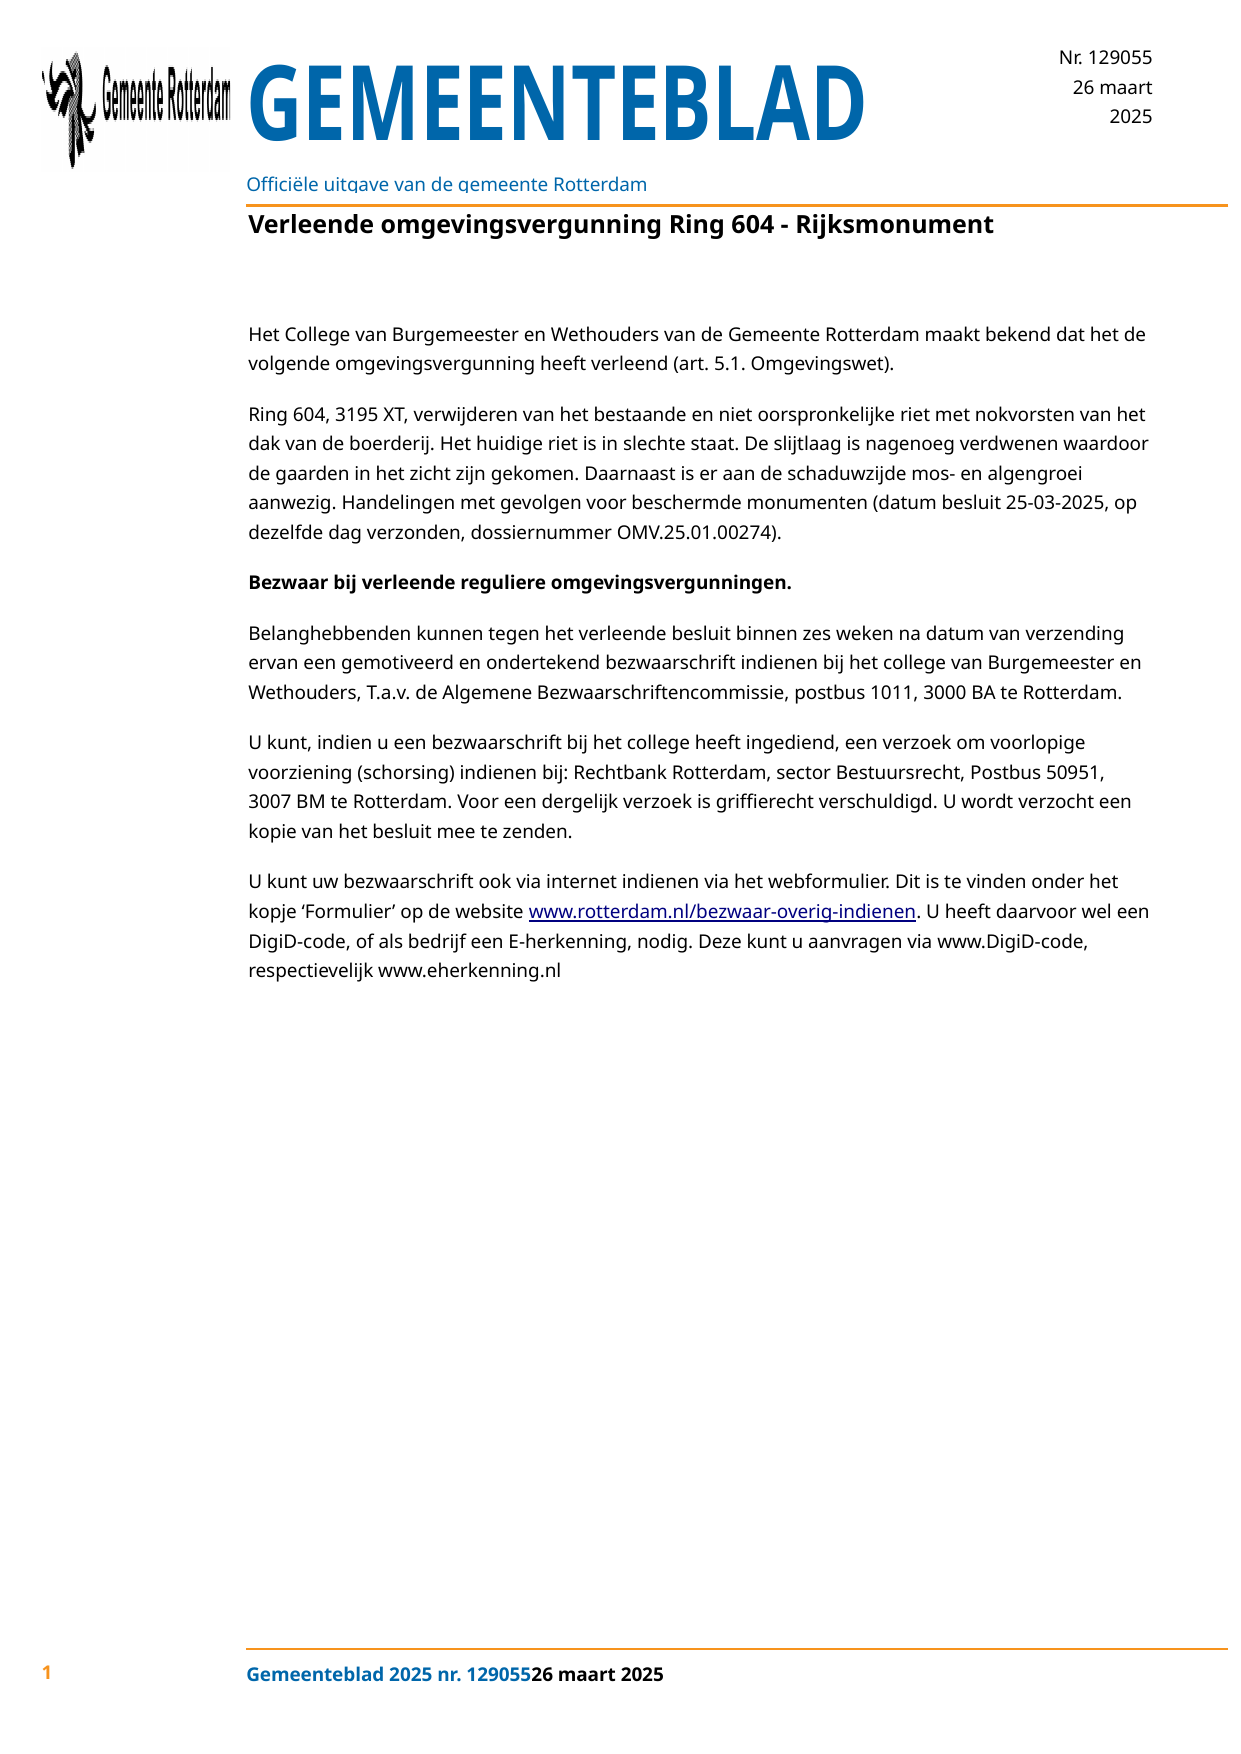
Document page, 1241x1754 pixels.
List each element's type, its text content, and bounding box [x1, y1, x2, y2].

text U kunt, indien u een bezwaarschrift bij het college heeft ingediend, een verzoek om voorlopige voorziening (schorsing) indienen bij: Rechtbank Rotterdam, sector Bestuursrecht, Postbus 50951, 3007 BM te Rotterdam. Voor een dergelijk verzoek is griffierecht verschuldigd. U wordt verzocht een kopie van het besluit mee te zenden. [248, 729, 1152, 844]
text U kunt uw bezwaarschrift ook via internet indienen via het webformulier. Dit is te vinden onder het kopje ‘Formulier’ op de website www.rotterdam.nl/bezwaar-overig-indienen. U heeft daarvoor wel een DigiD-code, of als bedrijf een E-herkenning, nodig. Deze kunt u aanvragen via www.DigiD-code, respectievelijk www.eherkenning.nl [248, 869, 1152, 983]
text Het College van Burgemeester en Wethouders van de Gemeente Rotterdam maakt bekend dat het de volgende omgevingsvergunning heeft verleend (art. 5.1. Omgevingswet). [248, 321, 1152, 376]
text Bezwaar bij verleende reguliere omgevingsvergunningen. [248, 569, 1152, 595]
text Ring 604, 3195 XT, verwijderen van het bestaande en niet oorspronkelijke riet met nokvorsten van het dak van de boerderij. Het huidige riet is in slechte staat. De slijtlaag is nagenoeg verdwenen waardoor de gaarden in het zicht zijn gekomen. Daarnaast is er aan de schaduwzijde mos- en algengroei aanwezig. Handelingen met gevolgen voor beschermde monumenten (datum besluit 25-03-2025, op dezelfde dag verzonden, dossiernummer OMV.25.01.00274). [248, 401, 1152, 545]
text Verleende omgevingsvergunning Ring 604 - Rijksmonument [248, 207, 1152, 241]
text Belanghebbenden kunnen tegen het verleende besluit binnen zes weken na datum van verzending ervan een gemotiveerd en ondertekend bezwaarschrift indienen bij het college van Burgemeester en Wethouders, T.a.v. de Algemene Bezwaarschriftencommissie, postbus 1011, 3000 BA te Rotterdam. [248, 620, 1152, 705]
picture [41, 47, 231, 172]
